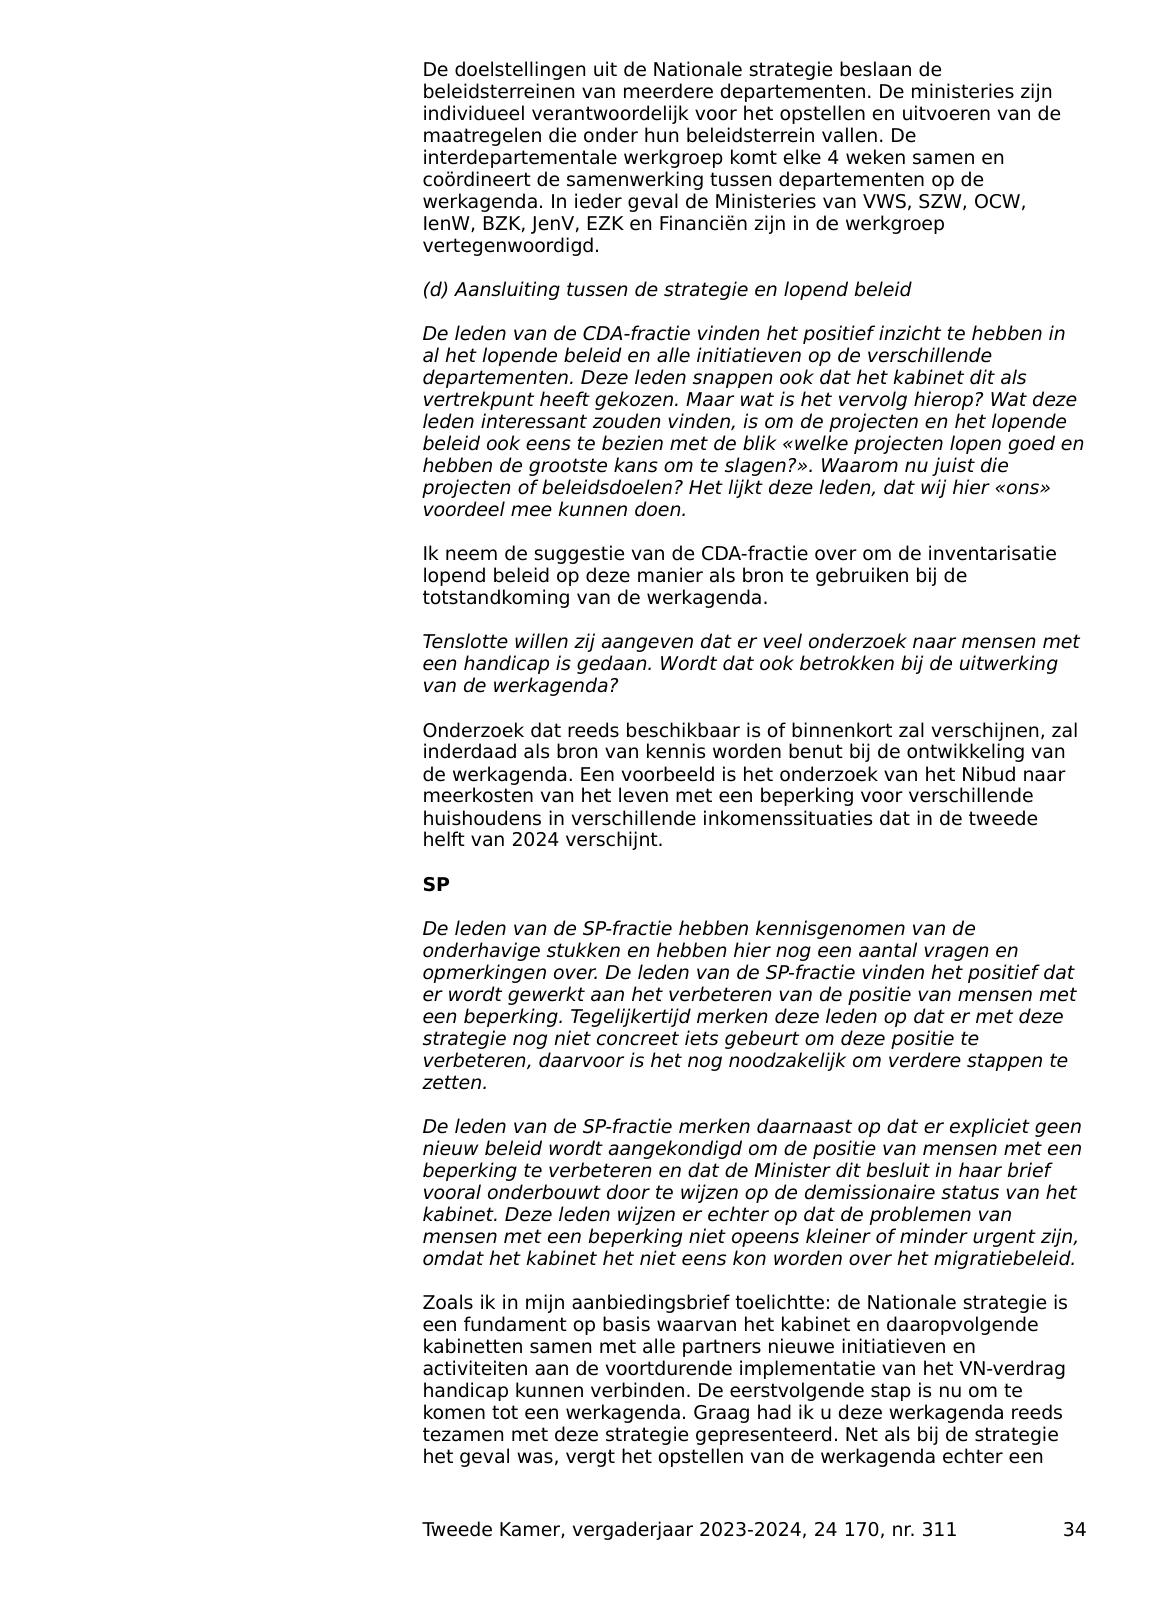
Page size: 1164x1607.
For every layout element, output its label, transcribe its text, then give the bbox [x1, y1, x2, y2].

text De leden van de SP-fractie merken daarnaast op dat er expliciet geen nieuw beleid wordt aangekondigd om de positie van mensen met een beperking te verbeteren en dat de Minister dit besluit in haar brief vooral onderbouwt door te wijzen op de demissionaire status van het kabinet. Deze leden wijzen er echter op dat de problemen van mensen met een beperking niet opeens kleiner of minder urgent zijn, omdat het kabinet het niet eens kon worden over het migratiebeleid. [422, 1116, 1087, 1269]
text Zoals ik in mijn aanbiedingsbrief toelichtte: de Nationale strategie is een fundament op basis waarvan het kabinet en daaropvolgende kabinetten samen met alle partners nieuwe initiatieven en activiteiten aan de voortdurende implementatie van het VN-verdrag handicap kunnen verbinden. De eerstvolgende stap is nu om te komen tot een werkagenda. Graag had ik u deze werkagenda reeds tezamen met deze strategie gepresenteerd. Net als bij de strategie het geval was, vergt het opstellen van de werkagenda echter een [422, 1292, 1087, 1468]
subtitle (d) Aansluiting tussen de strategie en lopend beleid [422, 279, 1087, 301]
text Onderzoek dat reeds beschikbaar is of binnenkort zal verschijnen, zal inderdaad als bron van kennis worden benut bij de ontwikkeling van de werkagenda. Een voorbeeld is het onderzoek van het Nibud naar meerkosten van het leven met een beperking voor verschillende huishoudens in verschillende inkomenssituaties dat in de tweede helft van 2024 verschijnt. [422, 719, 1087, 851]
text De leden van de CDA-fractie vinden het positief inzicht te hebben in al het lopende beleid en alle initiatieven op de verschillende departementen. Deze leden snappen ook dat het kabinet dit als vertrekpunt heeft gekozen. Maar wat is het vervolg hierop? Wat deze leden interessant zouden vinden, is om de projecten en het lopende beleid ook eens te bezien met de blik «welke projecten lopen goed en hebben de grootste kans om te slagen?». Waarom nu juist die projecten of beleidsdoelen? Het lijkt deze leden, dat wij hier «ons» voordeel mee kunnen doen. [422, 323, 1087, 521]
subtitle SP [422, 873, 1087, 896]
text Ik neem de suggestie van de CDA-fractie over om de inventarisatie lopend beleid op deze manier als bron te gebruiken bij de totstandkoming van de werkagenda. [422, 543, 1087, 609]
text De leden van de SP-fractie hebben kennisgenomen van de onderhavige stukken en hebben hier nog een aantal vragen en opmerkingen over. De leden van de SP-fractie vinden het positief dat er wordt gewerkt aan het verbeteren van de positie van mensen met een beperking. Tegelijkertijd merken deze leden op dat er met deze strategie nog niet concreet iets gebeurt om deze positie te verbeteren, daarvoor is het nog noodzakelijk om verdere stappen te zetten. [422, 918, 1087, 1093]
text Tenslotte willen zij aangeven dat er veel onderzoek naar mensen met een handicap is gedaan. Wordt dat ook betrokken bij de uitwerking van de werkagenda? [422, 631, 1087, 697]
text De doelstellingen uit de Nationale strategie beslaan de beleidsterreinen van meerdere departementen. De ministeries zijn individueel verantwoordelijk voor het opstellen en uitvoeren van de maatregelen die onder hun beleidsterrein vallen. De interdepartementale werkgroep komt elke 4 weken samen en coördineert de samenwerking tussen departementen op de werkagenda. In ieder geval de Ministeries van VWS, SZW, OCW, IenW, BZK, JenV, EZK en Financiën zijn in de werkgroep vertegenwoordigd. [422, 59, 1087, 257]
